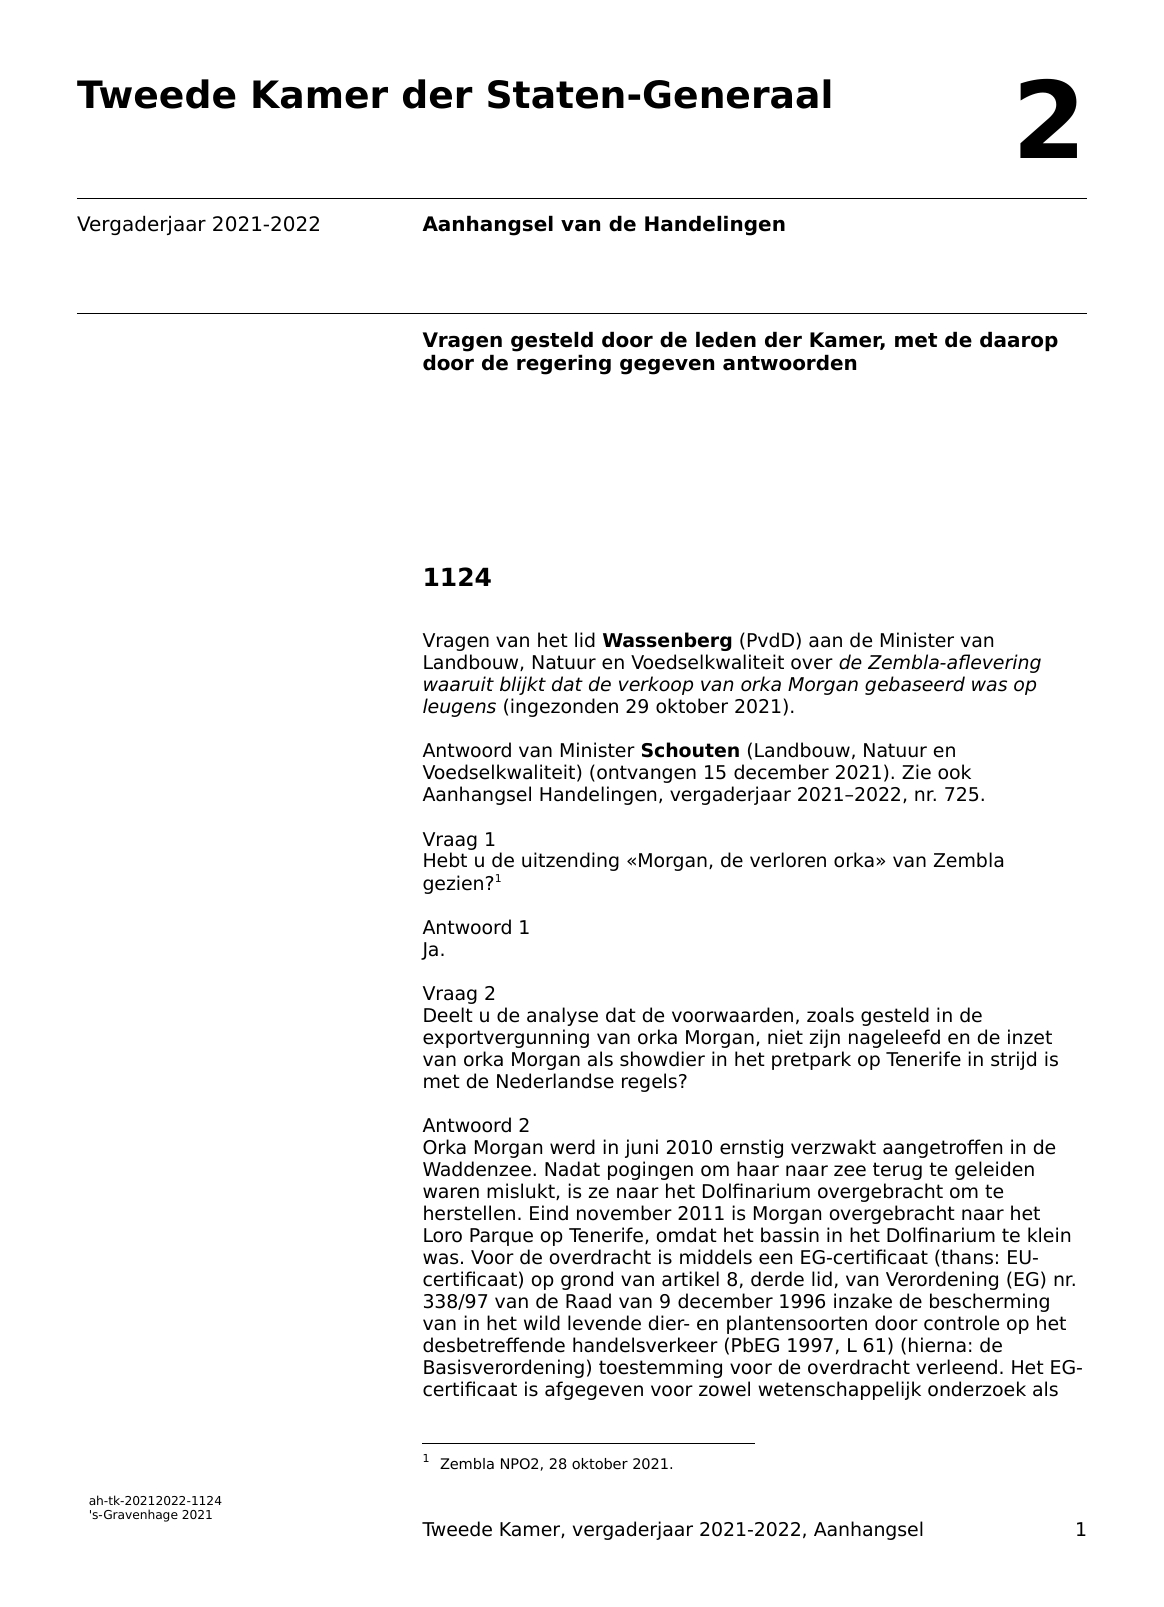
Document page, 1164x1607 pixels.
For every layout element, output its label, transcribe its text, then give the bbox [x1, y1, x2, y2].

table_cell Vergaderjaar 2021-2022 [77, 199, 422, 313]
table_header 2 [886, 59, 1087, 198]
text Vraag 1 [422, 828, 1087, 850]
table_header Tweede Kamer der Staten-Generaal [77, 59, 886, 198]
text Ja. [422, 938, 1087, 961]
text Vragen van het lid Wassenberg (PvdD) aan de Minister van Landbouw, Natuur en Voedselkwaliteit over de Zembla-aflevering waaruit blijkt dat de verkoop van orka Morgan gebaseerd was op leugens (ingezonden 29 oktober 2021). [422, 630, 1087, 718]
text Antwoord 2 [422, 1115, 1087, 1137]
text 's-Gravenhage 2021 [88, 1508, 323, 1522]
text 1124 [422, 563, 1087, 592]
text Hebt u de uitzending «Morgan, de verloren orka» van Zembla gezien? [422, 850, 1087, 894]
table_cell Vragen gesteld door de leden der Kamer, met de daarop door de regering gegeven antwoorden [422, 314, 1087, 375]
text ah-tk-20212022-1124 [88, 1494, 323, 1508]
table_cell Aanhangsel van de Handelingen [422, 199, 1087, 313]
text Orka Morgan werd in juni 2010 ernstig verzwakt aangetroffen in de Waddenzee. Nadat pogingen om haar naar zee terug te geleiden waren mislukt, is ze naar het Dolfinarium overgebracht om te herstellen. Eind november 2011 is Morgan overgebracht naar het Loro Parque op Tenerife, omdat het bassin in het Dolfinarium te klein was. Voor de overdracht is middels een EG-certificaat (thans: EU-certificaat) op grond van artikel 8, derde lid, van Verordening (EG) nr. 338/97 van de Raad van 9 december 1996 inzake de bescherming van in het wild levende dier- en plantensoorten door controle op het desbetreffende handelsverkeer (PbEG 1997, L 61) (hierna: de Basisverordening) toestemming voor de overdracht verleend. Het EG-certificaat is afgegeven voor zowel wetenschappelijk onderzoek als [422, 1137, 1087, 1401]
text Antwoord van Minister Schouten (Landbouw, Natuur en Voedselkwaliteit) (ontvangen 15 december 2021). Zie ook Aanhangsel Handelingen, vergaderjaar 2021–2022, nr. 725. [422, 740, 1087, 806]
text Zembla NPO2, 28 oktober 2021. [422, 1452, 1087, 1474]
table_cell [77, 314, 422, 375]
text Vraag 2 [422, 983, 1087, 1005]
text Antwoord 1 [422, 917, 1087, 938]
text Deelt u de analyse dat de voorwaarden, zoals gesteld in de exportvergunning van orka Morgan, niet zijn nageleefd en de inzet van orka Morgan als showdier in het pretpark op Tenerife in strijd is met de Nederlandse regels? [422, 1005, 1087, 1093]
